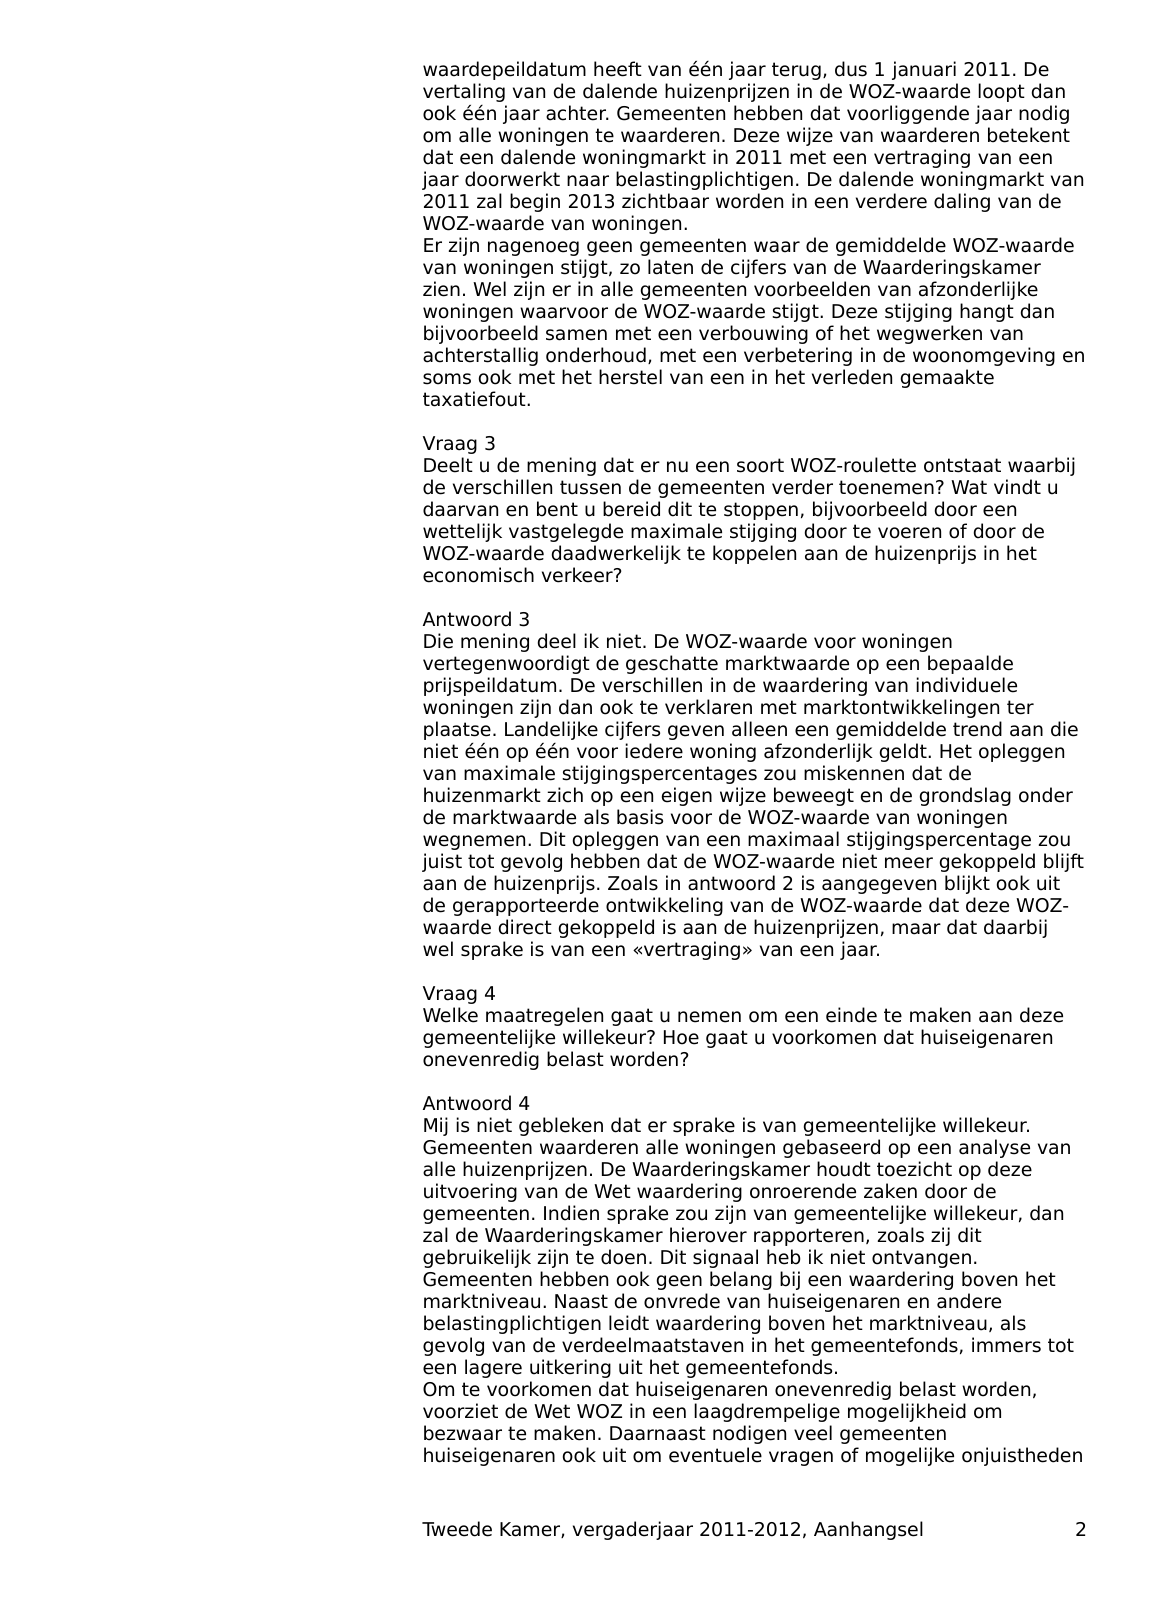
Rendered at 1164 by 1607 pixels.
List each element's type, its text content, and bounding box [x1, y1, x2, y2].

text Vraag 3 [422, 433, 1087, 455]
text Antwoord 4 [422, 1093, 1087, 1115]
text waardepeildatum heeft van één jaar terug, dus 1 januari 2011. De vertaling van de dalende huizenprijzen in de WOZ-waarde loopt dan ook één jaar achter. Gemeenten hebben dat voorliggende jaar nodig om alle woningen te waarderen. Deze wijze van waarderen betekent dat een dalende woningmarkt in 2011 met een vertraging van een jaar doorwerkt naar belastingplichtigen. De dalende woningmarkt van 2011 zal begin 2013 zichtbaar worden in een verdere daling van de WOZ-waarde van woningen. [422, 59, 1087, 235]
text Vraag 4 [422, 983, 1087, 1005]
text Antwoord 3 [422, 609, 1087, 631]
text Die mening deel ik niet. De WOZ-waarde voor woningen vertegenwoordigt de geschatte marktwaarde op een bepaalde prijspeildatum. De verschillen in de waardering van individuele woningen zijn dan ook te verklaren met marktontwikkelingen ter plaatse. Landelijke cijfers geven alleen een gemiddelde trend aan die niet één op één voor iedere woning afzonderlijk geldt. Het opleggen van maximale stijgingspercentages zou miskennen dat de huizenmarkt zich op een eigen wijze beweegt en de grondslag onder de marktwaarde als basis voor de WOZ-waarde van woningen wegnemen. Dit opleggen van een maximaal stijgingspercentage zou juist tot gevolg hebben dat de WOZ-waarde niet meer gekoppeld blijft aan de huizenprijs. Zoals in antwoord 2 is aangegeven blijkt ook uit de gerapporteerde ontwikkeling van de WOZ-waarde dat deze WOZ-waarde direct gekoppeld is aan de huizenprijzen, maar dat daarbij wel sprake is van een «vertraging» van een jaar. [422, 631, 1087, 961]
text Er zijn nagenoeg geen gemeenten waar de gemiddelde WOZ-waarde van woningen stijgt, zo laten de cijfers van de Waarderingskamer zien. Wel zijn er in alle gemeenten voorbeelden van afzonderlijke woningen waarvoor de WOZ-waarde stijgt. Deze stijging hangt dan bijvoorbeeld samen met een verbouwing of het wegwerken van achterstallig onderhoud, met een verbetering in de woonomgeving en soms ook met het herstel van een in het verleden gemaakte taxatiefout. [422, 235, 1087, 411]
text Welke maatregelen gaat u nemen om een einde te maken aan deze gemeentelijke willekeur? Hoe gaat u voorkomen dat huiseigenaren onevenredig belast worden? [422, 1005, 1087, 1071]
text Deelt u de mening dat er nu een soort WOZ-roulette ontstaat waarbij de verschillen tussen de gemeenten verder toenemen? Wat vindt u daarvan en bent u bereid dit te stoppen, bijvoorbeeld door een wettelijk vastgelegde maximale stijging door te voeren of door de WOZ-waarde daadwerkelijk te koppelen aan de huizenprijs in het economisch verkeer? [422, 455, 1087, 587]
text Om te voorkomen dat huiseigenaren onevenredig belast worden, voorziet de Wet WOZ in een laagdrempelige mogelijkheid om bezwaar te maken. Daarnaast nodigen veel gemeenten huiseigenaren ook uit om eventuele vragen of mogelijke onjuistheden [422, 1379, 1087, 1467]
text Mij is niet gebleken dat er sprake is van gemeentelijke willekeur. Gemeenten waarderen alle woningen gebaseerd op een analyse van alle huizenprijzen. De Waarderingskamer houdt toezicht op deze uitvoering van de Wet waardering onroerende zaken door de gemeenten. Indien sprake zou zijn van gemeentelijke willekeur, dan zal de Waarderingskamer hierover rapporteren, zoals zij dit gebruikelijk zijn te doen. Dit signaal heb ik niet ontvangen. Gemeenten hebben ook geen belang bij een waardering boven het marktniveau. Naast de onvrede van huiseigenaren en andere belastingplichtigen leidt waardering boven het marktniveau, als gevolg van de verdeelmaatstaven in het gemeentefonds, immers tot een lagere uitkering uit het gemeentefonds. [422, 1115, 1087, 1379]
